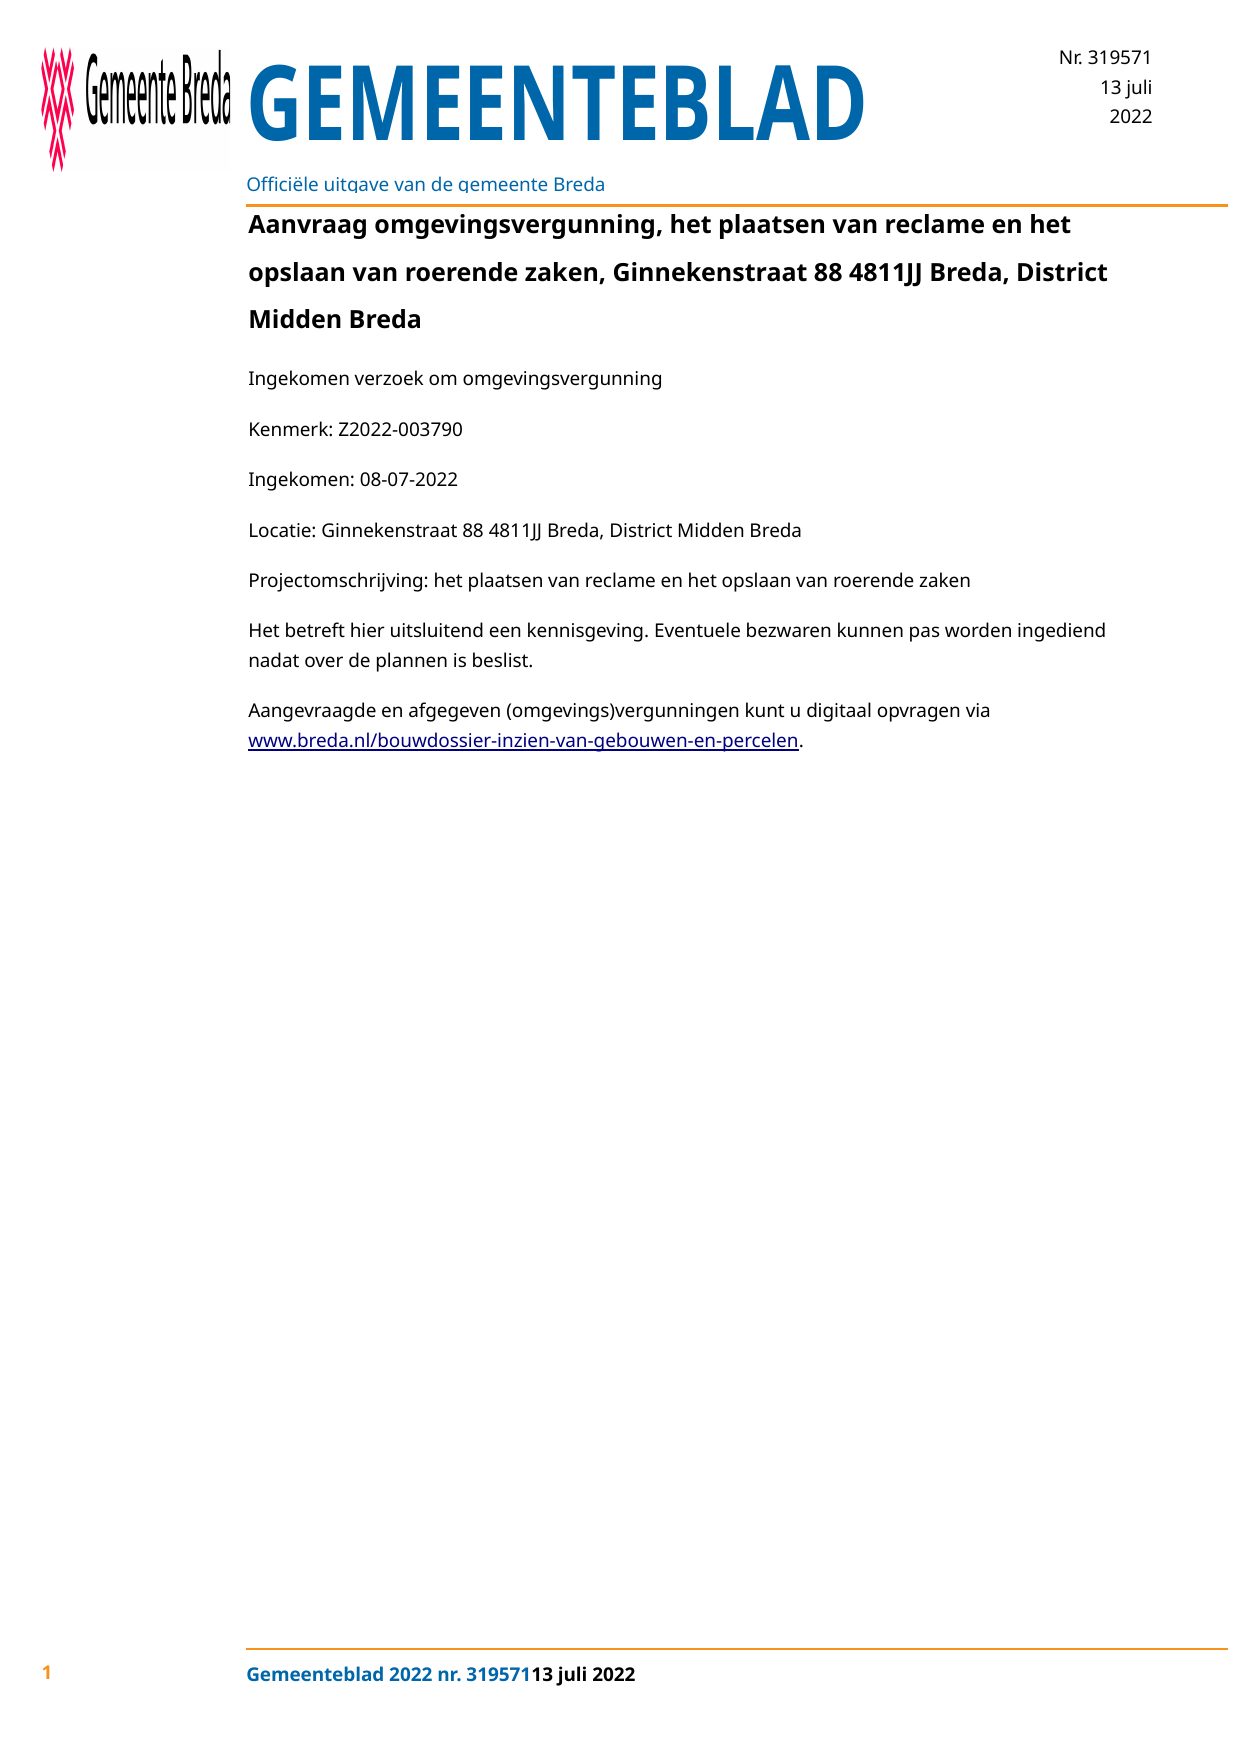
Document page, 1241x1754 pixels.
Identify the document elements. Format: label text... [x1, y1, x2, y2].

text Het betreft hier uitsluitend een kennisgeving. Eventuele bezwaren kunnen pas worden ingediend nadat over de plannen is beslist. [248, 618, 1152, 673]
text Ingekomen: 08-07-2022 [248, 466, 1152, 492]
text Aanvraag omgevingsvergunning, het plaatsen van reclame en het opslaan van roerende zaken, Ginnekenstraat 88 4811JJ Breda, District Midden Breda [248, 207, 1152, 336]
text Projectomschrijving: het plaatsen van reclame en het opslaan van roerende zaken [248, 567, 1152, 593]
text Aangevraagde en afgegeven (omgevings)vergunningen kunt u digitaal opvragen via www.breda.nl/bouwdossier-inzien-van-gebouwen-en-percelen. [248, 698, 1152, 753]
text Ingekomen verzoek om omgevingsvergunning [248, 366, 1152, 391]
text Kenmerk: Z2022-003790 [248, 416, 1152, 442]
picture [41, 47, 231, 172]
text Locatie: Ginnekenstraat 88 4811JJ Breda, District Midden Breda [248, 517, 1152, 542]
